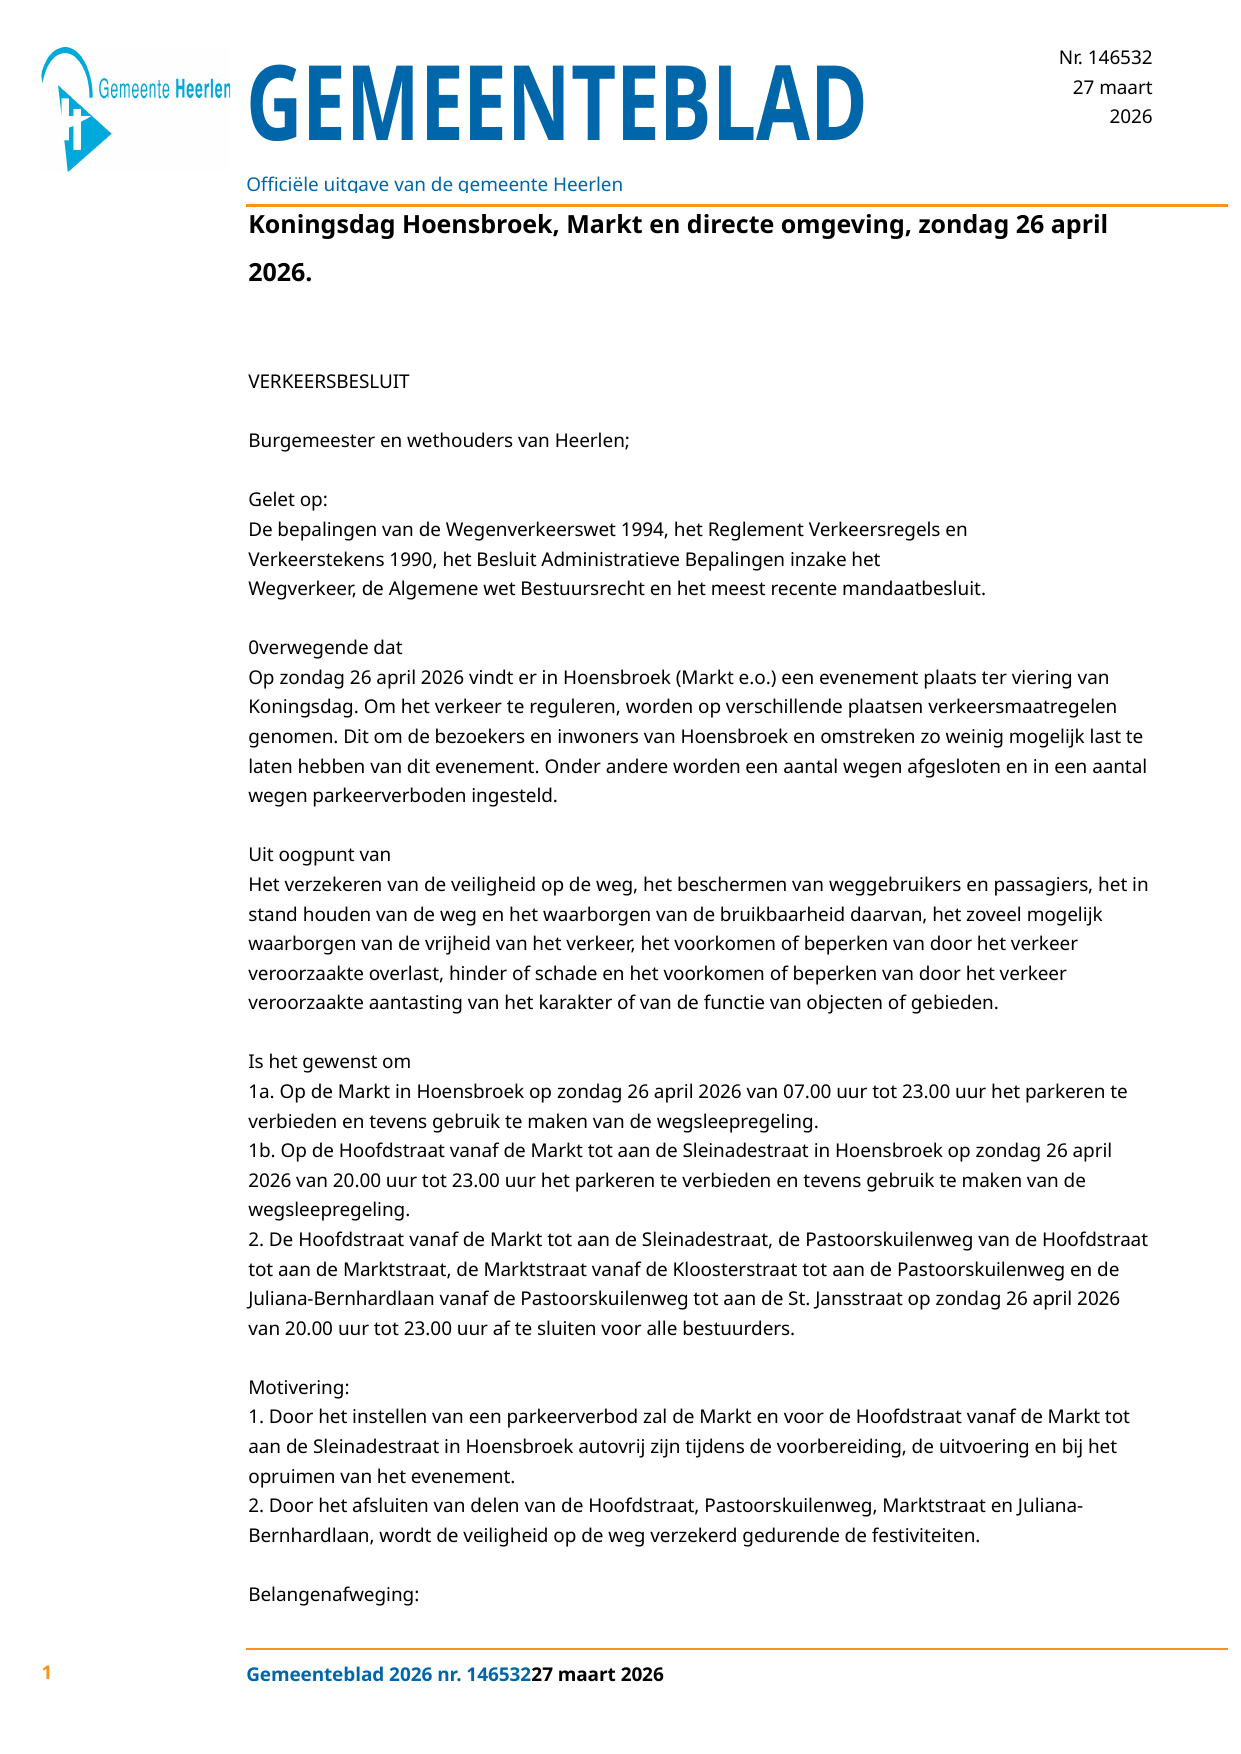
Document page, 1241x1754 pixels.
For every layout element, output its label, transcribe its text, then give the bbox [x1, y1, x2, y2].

text Koningsdag Hoensbroek, Markt en directe omgeving, zondag 26 april 2026. [248, 207, 1152, 288]
text De bepalingen van de Wegenverkeerswet 1994, het Reglement Verkeersregels en [248, 516, 1152, 542]
text 2. Door het afsluiten van delen van de Hoofdstraat, Pastoorskuilenweg, Marktstraat en Juliana- Bernhardlaan, wordt de veiligheid op de weg verzekerd gedurende de festiviteiten. [248, 1492, 1152, 1548]
text Burgemeester en wethouders van Heerlen; [248, 427, 1152, 453]
text Belangenafweging: [248, 1581, 1152, 1607]
text VERKEERSBESLUIT [248, 368, 1152, 394]
text 2. De Hoofdstraat vanaf de Markt tot aan de Sleinadestraat, de Pastoorskuilenweg van de Hoofdstraat tot aan de Marktstraat, de Marktstraat vanaf de Kloosterstraat tot aan de Pastoorskuilenweg en de Juliana-Bernhardlaan vanaf de Pastoorskuilenweg tot aan de St. Jansstraat op zondag 26 april 2026 van 20.00 uur tot 23.00 uur af te sluiten voor alle bestuurders. [248, 1226, 1152, 1341]
picture [41, 47, 59, 70]
text 0verwegende dat [248, 634, 1152, 660]
text Is het gewenst om [248, 1049, 1152, 1074]
text Gelet op: [248, 487, 1152, 512]
text Op zondag 26 april 2026 vindt er in Hoensbroek (Markt e.o.) een evenement plaats ter viering van Koningsdag. Om het verkeer te reguleren, worden op verschillende plaatsen verkeersmaatregelen genomen. Dit om de bezoekers en inwoners van Hoensbroek en omstreken zo weinig mogelijk last te laten hebben van dit evenement. Onder andere worden een aantal wegen afgesloten en in een aantal wegen parkeerverboden ingesteld. [248, 664, 1152, 808]
text Het verzekeren van de veiligheid op de weg, het beschermen van weggebruikers en passagiers, het in stand houden van de weg en het waarborgen van de bruikbaarheid daarvan, het zoveel mogelijk waarborgen van de vrijheid van het verkeer, het voorkomen of beperken van door het verkeer veroorzaakte overlast, hinder of schade en het voorkomen of beperken van door het verkeer veroorzaakte aantasting van het karakter of van de functie van objecten of gebieden. [248, 871, 1152, 1015]
text 1. Door het instellen van een parkeerverbod zal de Markt en voor de Hoofdstraat vanaf de Markt tot aan de Sleinadestraat in Hoensbroek autovrij zijn tijdens de voorbereiding, de uitvoering en bij het opruimen van het evenement. [248, 1404, 1152, 1488]
picture [41, 47, 231, 172]
text Wegverkeer, de Algemene wet Bestuursrecht en het meest recente mandaatbesluit. [248, 575, 1152, 601]
text Uit oogpunt van [248, 842, 1152, 867]
text Verkeerstekens 1990, het Besluit Administratieve Bepalingen inzake het [248, 546, 1152, 571]
text Motivering: [248, 1374, 1152, 1400]
text 1b. Op de Hoofdstraat vanaf de Markt tot aan de Sleinadestraat in Hoensbroek op zondag 26 april 2026 van 20.00 uur tot 23.00 uur het parkeren te verbieden en tevens gebruik te maken van de wegsleepregeling. [248, 1137, 1152, 1222]
text 1a. Op de Markt in Hoensbroek op zondag 26 april 2026 van 07.00 uur tot 23.00 uur het parkeren te verbieden en tevens gebruik te maken van de wegsleepregeling. [248, 1078, 1152, 1133]
